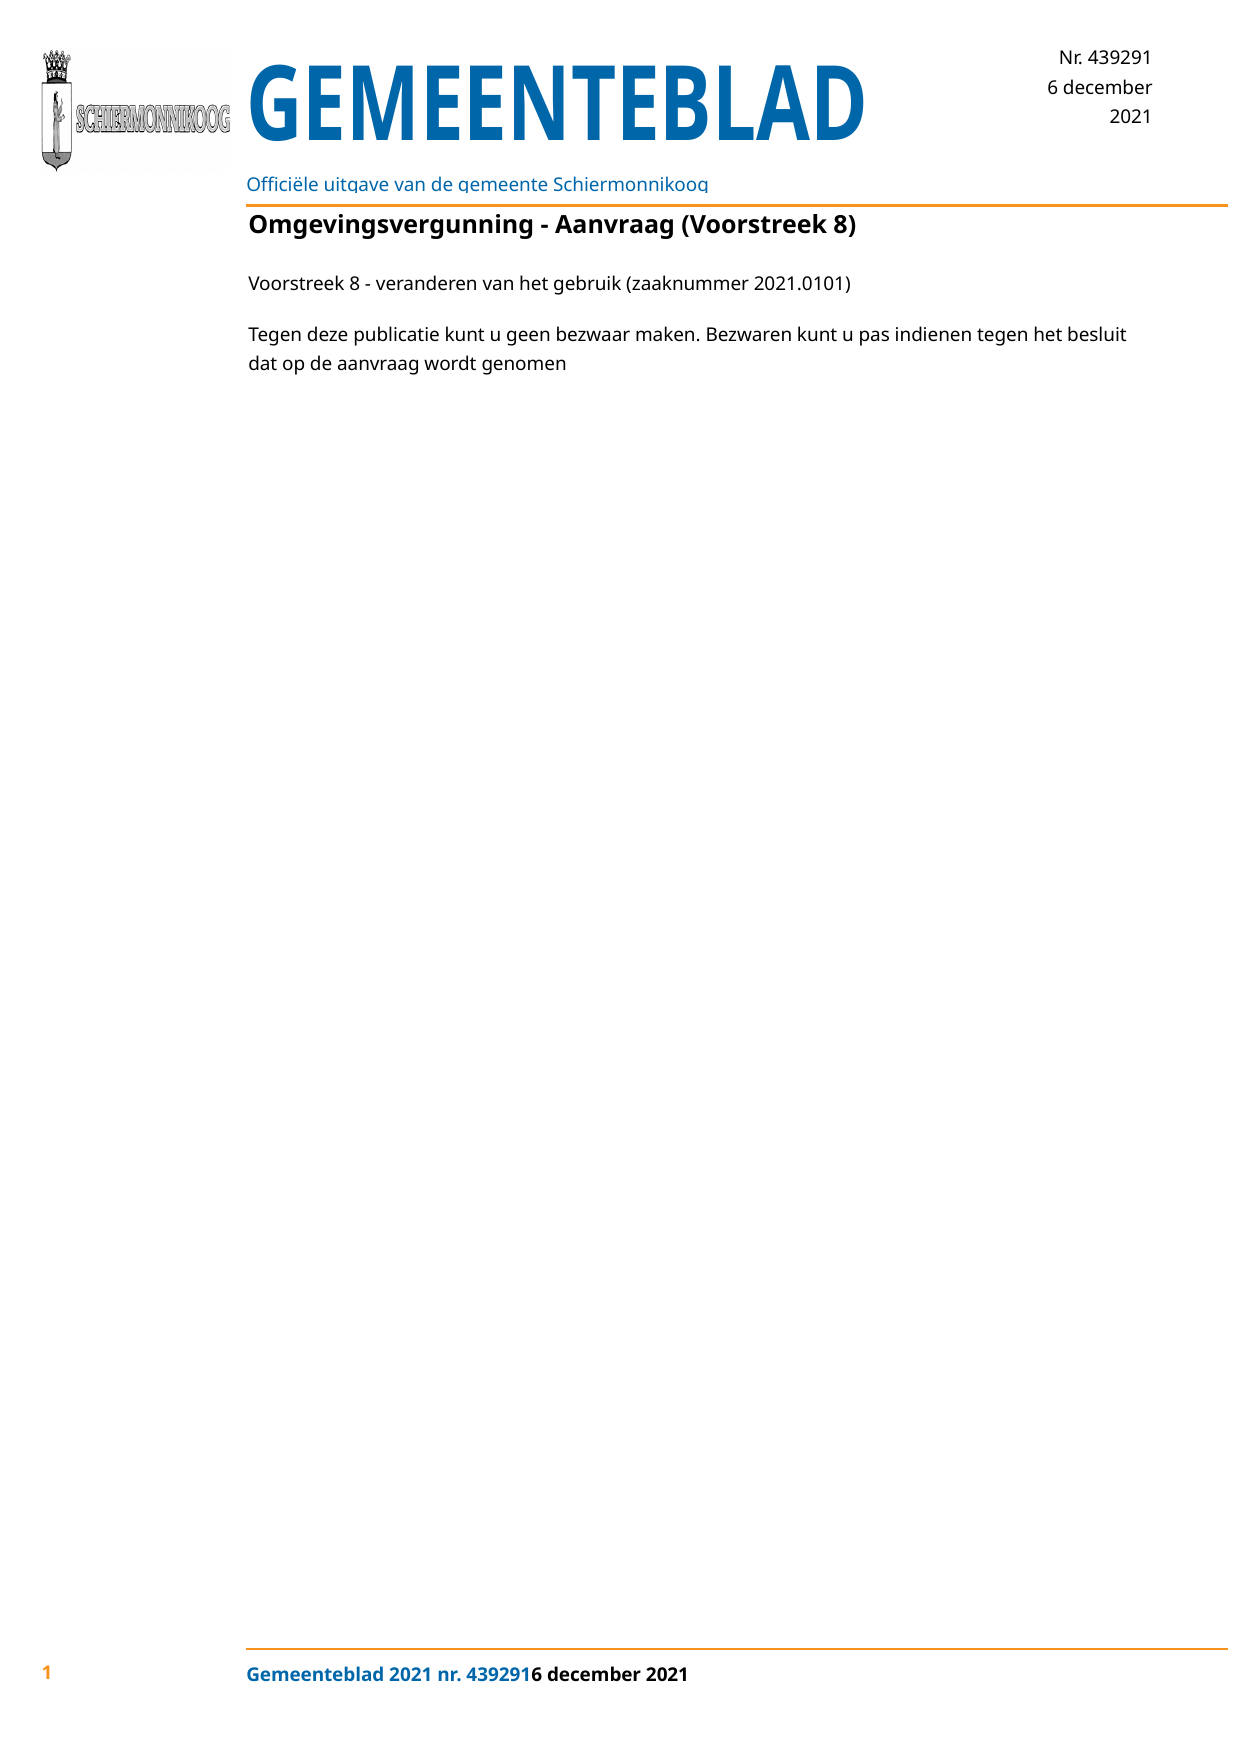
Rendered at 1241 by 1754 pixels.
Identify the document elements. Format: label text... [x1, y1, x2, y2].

text Voorstreek 8 - veranderen van het gebruik (zaaknummer 2021.0101) [248, 270, 1152, 296]
text Tegen deze publicatie kunt u geen bezwaar maken. Bezwaren kunt u pas indienen tegen het besluit dat op de aanvraag wordt genomen [248, 321, 1152, 376]
picture [41, 47, 231, 172]
text Omgevingsvergunning - Aanvraag (Voorstreek 8) [248, 207, 1152, 241]
